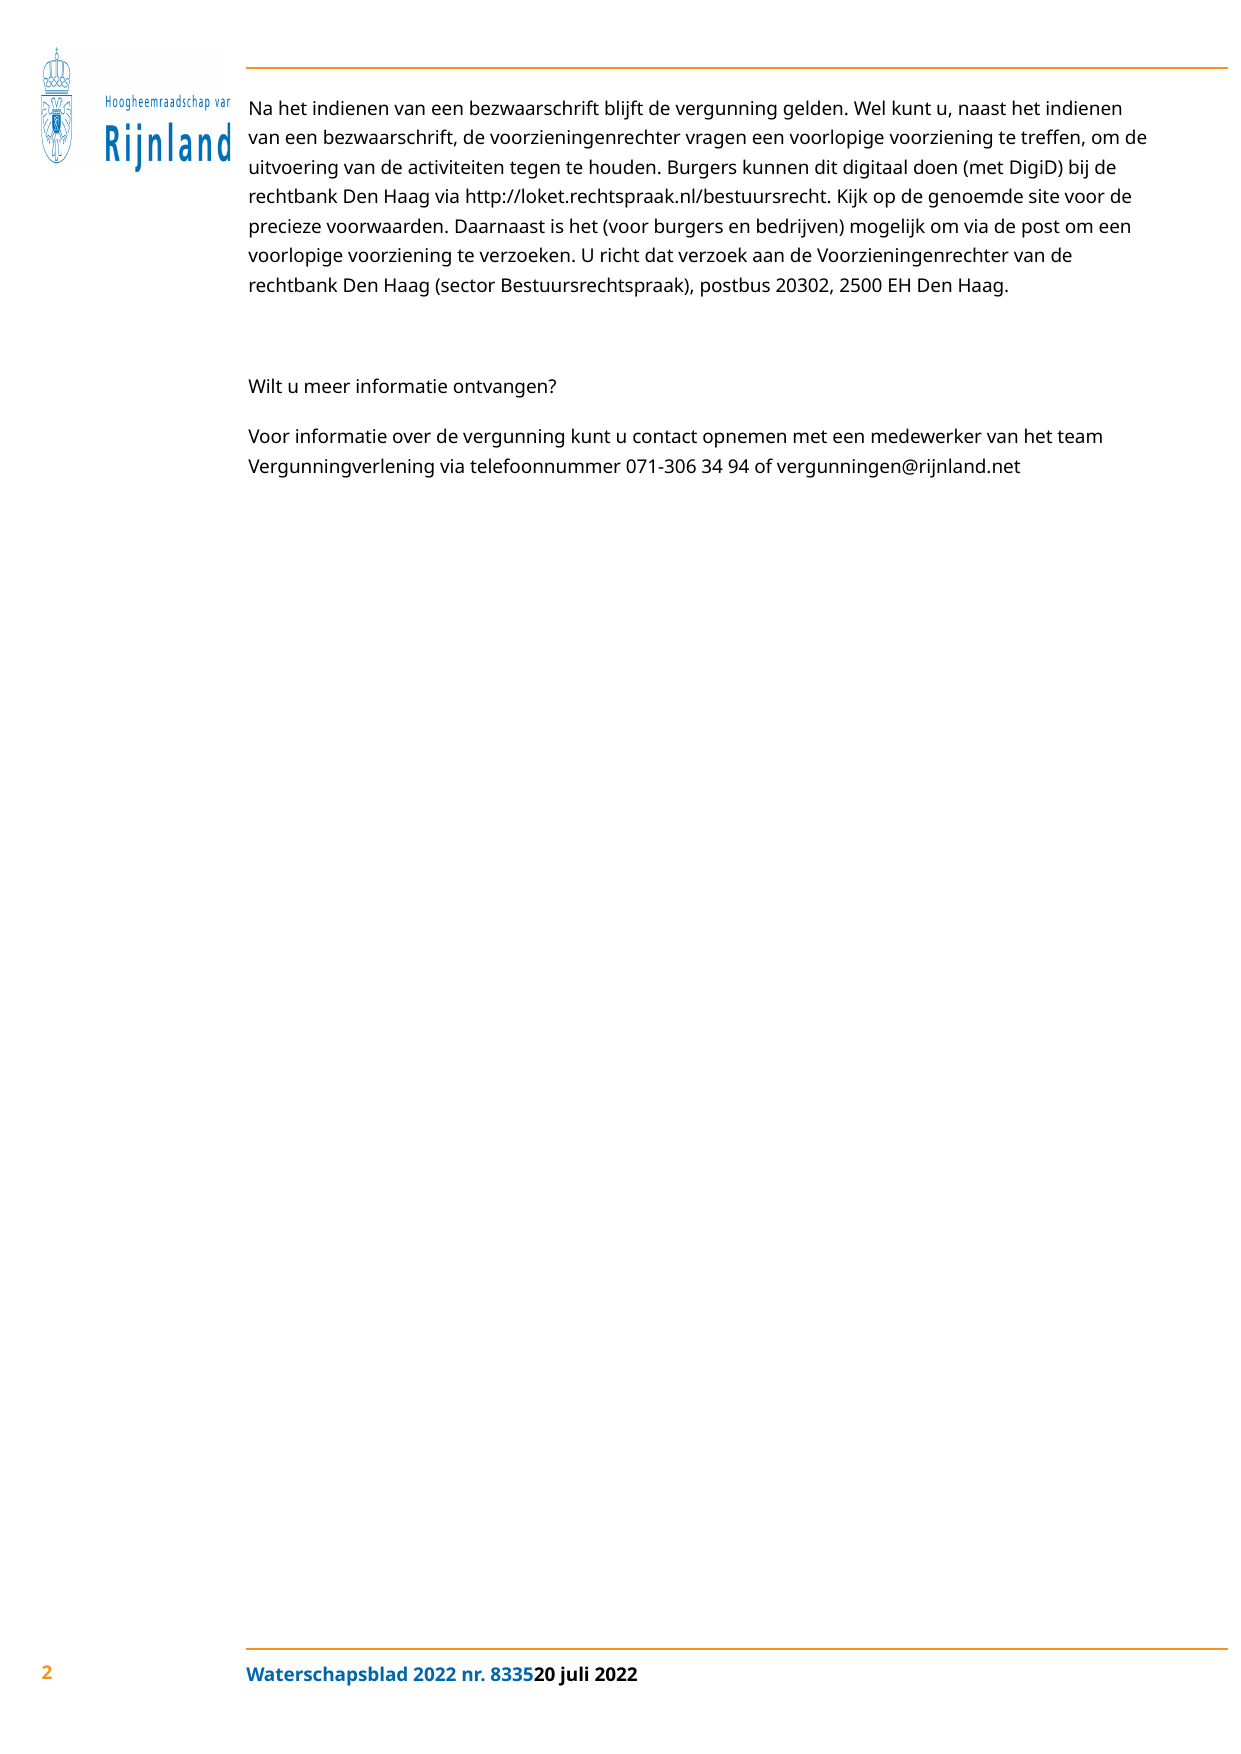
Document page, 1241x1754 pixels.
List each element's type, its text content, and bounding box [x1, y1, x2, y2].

text Na het indienen van een bezwaarschrift blijft de vergunning gelden. Wel kunt u, naast het indienen van een bezwaarschrift, de voorzieningenrechter vragen een voorlopige voorziening te treffen, om de uitvoering van de activiteiten tegen te houden. Burgers kunnen dit digitaal doen (met DigiD) bij de rechtbank Den Haag via http://loket.rechtspraak.nl/bestuursrecht. Kijk op de genoemde site voor de precieze voorwaarden. Daarnaast is het (voor burgers en bedrijven) mogelijk om via de post om een voorlopige voorziening te verzoeken. U richt dat verzoek aan de Voorzieningenrechter van de rechtbank Den Haag (sector Bestuursrechtspraak), postbus 20302, 2500 EH Den Haag. [248, 95, 1152, 298]
text Wilt u meer informatie ontvangen? [248, 373, 1152, 399]
text Voor informatie over de vergunning kunt u contact opnemen met een medewerker van het team Vergunningverlening via telefoonnummer 071-306 34 94 of vergunningen@rijnland.net [248, 423, 1152, 479]
picture [41, 47, 231, 172]
